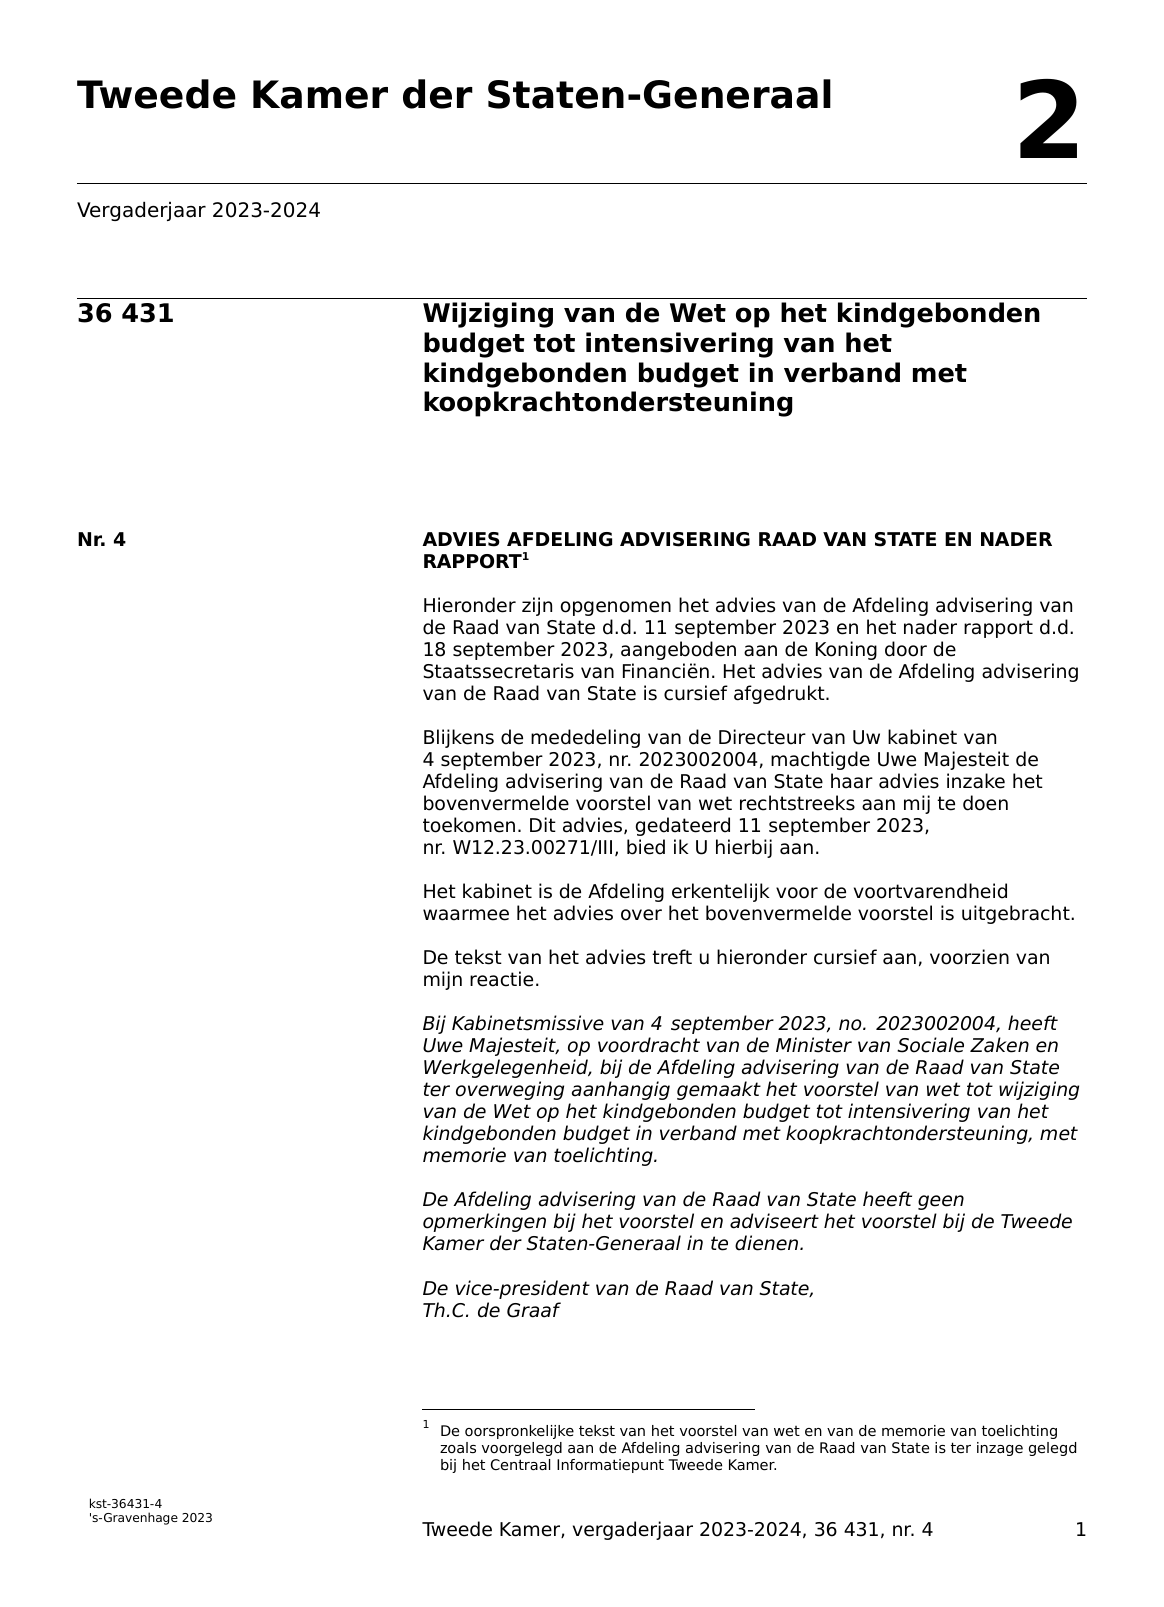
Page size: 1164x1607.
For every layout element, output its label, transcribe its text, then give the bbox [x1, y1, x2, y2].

text De oorspronkelijke tekst van het voorstel van wet en van de memorie van toelichting zoals voorgelegd aan de Afdeling advisering van de Raad van State is ter inzage gelegd bij het Centraal Informatiepunt Tweede Kamer. [422, 1418, 1087, 1474]
text De vice-president van de Raad van State, [422, 1277, 1087, 1299]
text Het kabinet is de Afdeling erkentelijk voor de voortvarendheid waarmee het advies over het bovenvermelde voorstel is uitgebracht. [422, 881, 1087, 925]
text Bij Kabinetsmissive van 4 september 2023, no. 2023002004, heeft Uwe Majesteit, op voordracht van de Minister van Sociale Zaken en Werkgelegenheid, bij de Afdeling advisering van de Raad van State ter overweging aanhangig gemaakt het voorstel van wet tot wijziging van de Wet op het kindgebonden budget tot intensivering van het kindgebonden budget in verband met koopkrachtondersteuning, met memorie van toelichting. [422, 1013, 1087, 1167]
text Blijkens de mededeling van de Directeur van Uw kabinet van 4 september 2023, nr. 2023002004, machtigde Uwe Majesteit de Afdeling advisering van de Raad van State haar advies inzake het bovenvermelde voorstel van wet rechtstreeks aan mij te doen toekomen. Dit advies, gedateerd 11 september 2023, nr. W12.23.00271/III, bied ik U hierbij aan. [422, 727, 1087, 859]
subtitle 36 431 Wijziging van de Wet op het kindgebonden budget tot intensivering van het kindgebonden budget in verband met koopkrachtondersteuning [77, 299, 1087, 418]
table_header Tweede Kamer der Staten-Generaal [77, 59, 886, 183]
text De tekst van het advies treft u hieronder cursief aan, voorzien van mijn reactie. [422, 947, 1087, 991]
text 's-Gravenhage 2023 [88, 1511, 323, 1525]
text Hieronder zijn opgenomen het advies van de Afdeling advisering van de Raad van State d.d. 11 september 2023 en het nader rapport d.d. 18 september 2023, aangeboden aan de Koning door de Staatssecretaris van Financiën. Het advies van de Afdeling advisering van de Raad van State is cursief afgedrukt. [422, 595, 1087, 705]
text Th.C. de Graaf [422, 1299, 1087, 1321]
text kst-36431-4 [88, 1497, 323, 1511]
subtitle Nr. 4 ADVIES AFDELING ADVISERING RAAD VAN STATE EN NADER RAPPORT [77, 529, 1087, 573]
table_header 2 [886, 59, 1087, 183]
table_cell Vergaderjaar 2023-2024 [77, 184, 1087, 298]
text De Afdeling advisering van de Raad van State heeft geen opmerkingen bij het voorstel en adviseert het voorstel bij de Tweede Kamer der Staten-Generaal in te dienen. [422, 1189, 1087, 1255]
